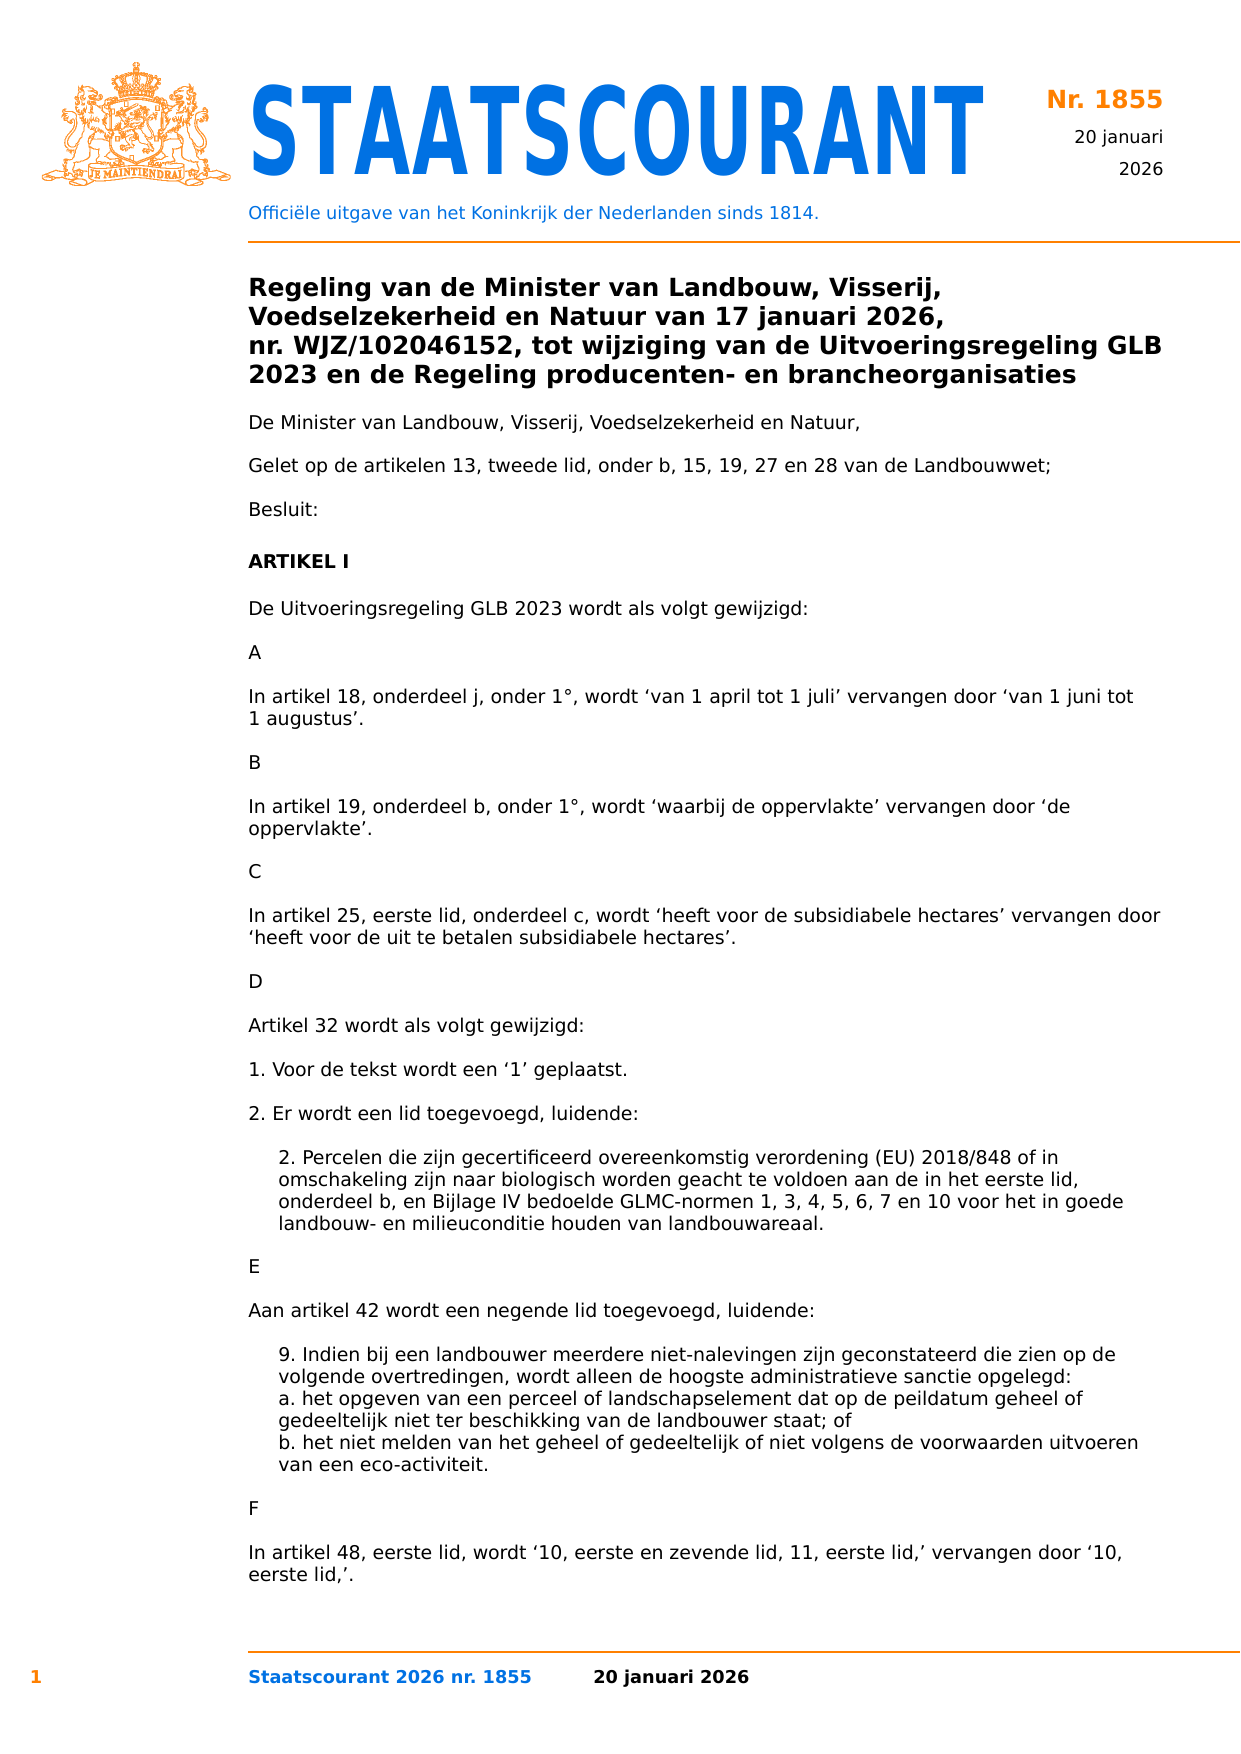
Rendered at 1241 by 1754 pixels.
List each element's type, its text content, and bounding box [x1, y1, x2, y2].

text In artikel 25, eerste lid, onderdeel c, wordt ‘heeft voor de subsidiabele hectares’ vervangen door ‘heeft voor de uit te betalen subsidiabele hectares’. [248, 905, 1163, 949]
table_cell Officiële uitgave van het Koninkrijk der Nederlanden sinds 1814. [248, 203, 1240, 241]
text 2. Percelen die zijn gecertificeerd overeenkomstig verordening (EU) 2018/848 of in omschakeling zijn naar biologisch worden geacht te voldoen aan de in het eerste lid, onderdeel b, en Bijlage IV bedoelde GLMC-normen 1, 3, 4, 5, 6, 7 en 10 voor het in goede landbouw- en milieuconditie houden van landbouwareaal. [278, 1147, 1163, 1234]
text a. het opgeven van een perceel of landschapselement dat op de peildatum geheel of gedeeltelijk niet ter beschikking van de landbouwer staat; of [278, 1388, 1163, 1432]
table_header Nr. 1855 [998, 62, 1240, 121]
text In artikel 19, onderdeel b, onder 1°, wordt ‘waarbij de oppervlakte’ vervangen door ‘de oppervlakte’. [248, 796, 1163, 839]
subtitle Regeling van de Minister van Landbouw, Visserij, Voedselzekerheid en Natuur van 17 januari 2026, nr. WJZ/102046152, tot wijziging van de Uitvoeringsregeling GLB 2023 en de Regeling producenten- en brancheorganisaties [248, 273, 1163, 390]
text Aan artikel 42 wordt een negende lid toegevoegd, luidende: [248, 1300, 1163, 1322]
text 2. Er wordt een lid toegevoegd, luidende: [248, 1103, 1163, 1125]
text 9. Indien bij een landbouwer meerdere niet-nalevingen zijn geconstateerd die zien op de volgende overtredingen, wordt alleen de hoogste administratieve sanctie opgelegd: [278, 1344, 1163, 1388]
text Besluit: [248, 499, 1163, 521]
text De Minister van Landbouw, Visserij, Voedselzekerheid en Natuur, [248, 412, 1163, 433]
table_header [25, 62, 248, 241]
text De Uitvoeringsregeling GLB 2023 wordt als volgt gewijzigd: [248, 598, 1163, 620]
text C [248, 861, 1163, 883]
text B [248, 752, 1163, 774]
text Gelet op de artikelen 13, tweede lid, onder b, 15, 19, 27 en 28 van de Landbouwwet; [248, 455, 1163, 477]
subtitle ARTIKEL I [248, 551, 1163, 573]
text F [248, 1498, 1163, 1520]
text b. het niet melden van het geheel of gedeeltelijk of niet volgens de voorwaarden uitvoeren van een eco-activiteit. [278, 1432, 1163, 1476]
picture [41, 62, 231, 186]
text E [248, 1256, 1163, 1278]
text In artikel 48, eerste lid, wordt ‘10, eerste en zevende lid, 11, eerste lid,’ vervangen door ‘10, eerste lid,’. [248, 1542, 1163, 1586]
table_cell 2026 [998, 153, 1240, 203]
text D [248, 971, 1163, 993]
text 1. Voor de tekst wordt een ‘1’ geplaatst. [248, 1059, 1163, 1081]
text A [248, 642, 1163, 664]
text In artikel 18, onderdeel j, onder 1°, wordt ‘van 1 april tot 1 juli’ vervangen door ‘van 1 juni tot 1 augustus’. [248, 686, 1163, 730]
table_cell 20 januari [998, 121, 1240, 153]
text Artikel 32 wordt als volgt gewijzigd: [248, 1015, 1163, 1037]
table_header STAATSCOURANT [248, 62, 998, 203]
